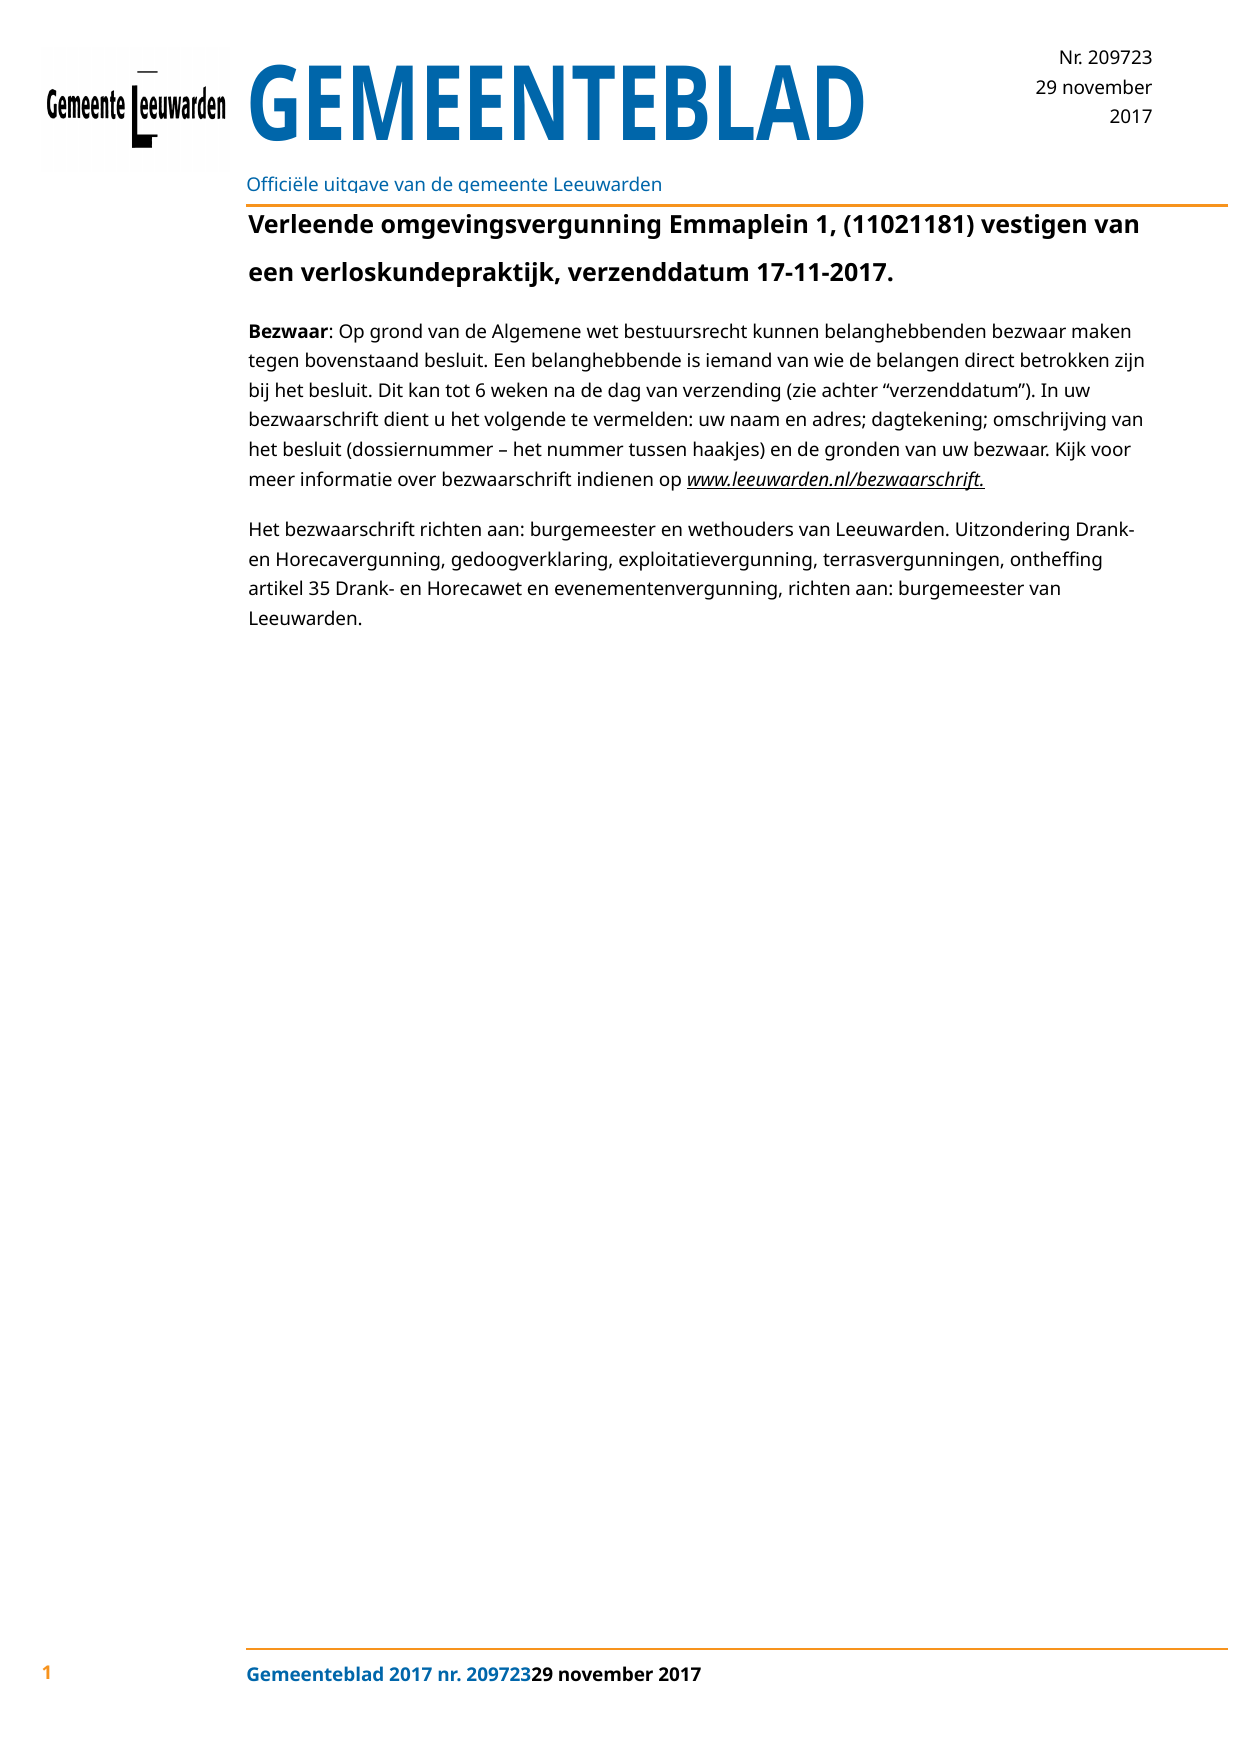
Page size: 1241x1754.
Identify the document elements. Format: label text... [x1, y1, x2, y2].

text Het bezwaarschrift richten aan: burgemeester en wethouders van Leeuwarden. Uitzondering Drank- en Horecavergunning, gedoogverklaring, exploitatievergunning, terrasvergunningen, ontheffing artikel 35 Drank- en Horecawet en evenementenvergunning, richten aan: burgemeester van Leeuwarden. [248, 516, 1152, 631]
text Bezwaar: Op grond van de Algemene wet bestuursrecht kunnen belanghebbenden bezwaar maken tegen bovenstaand besluit. Een belanghebbende is iemand van wie de belangen direct betrokken zijn bij het besluit. Dit kan tot 6 weken na de dag van verzending (zie achter “verzenddatum”). In uw bezwaarschrift dient u het volgende te vermelden: uw naam en adres; dagtekening; omschrijving van het besluit (dossiernummer – het nummer tussen haakjes) en de gronden van uw bezwaar. Kijk voor meer informatie over bezwaarschrift indienen op www.leeuwarden.nl/bezwaarschrift. [248, 318, 1152, 492]
text Verleende omgevingsvergunning Emmaplein 1, (11021181) vestigen van een verloskundepraktijk, verzenddatum 17-11-2017. [248, 207, 1152, 288]
picture [41, 47, 231, 172]
